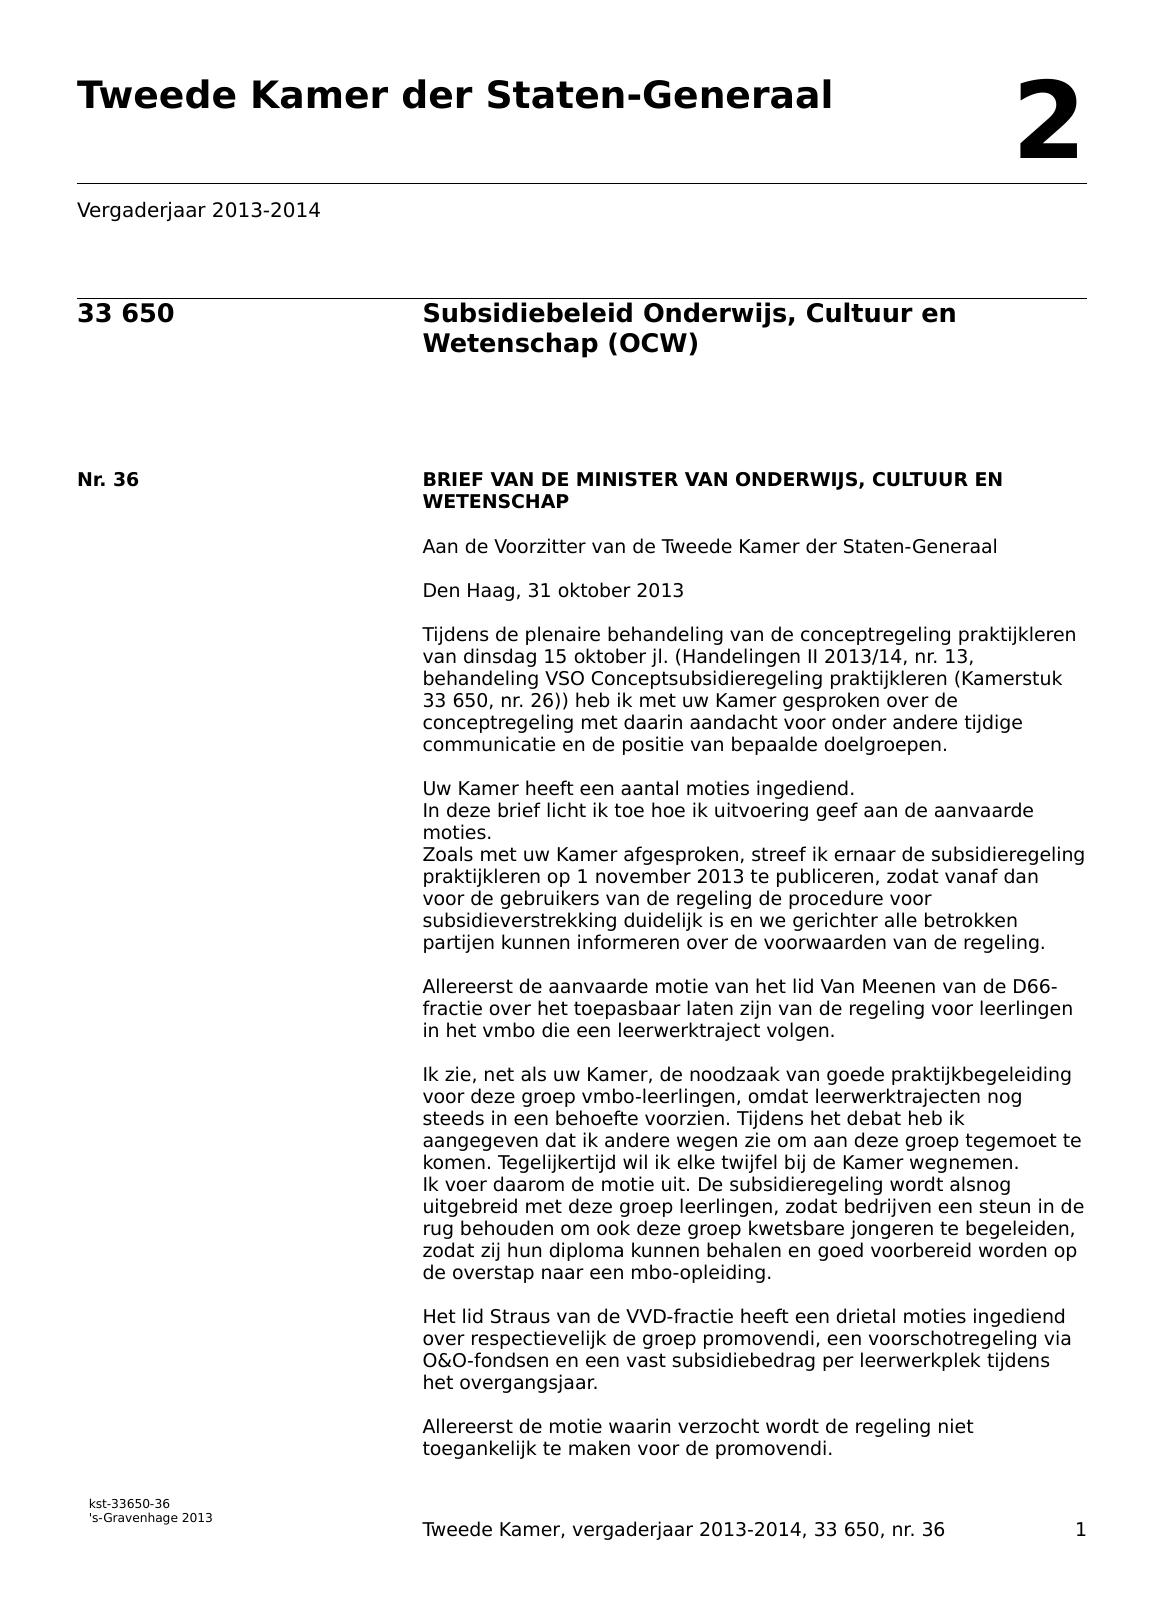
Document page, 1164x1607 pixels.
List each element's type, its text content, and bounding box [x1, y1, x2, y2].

subtitle Nr. 36 BRIEF VAN DE MINISTER VAN ONDERWIJS, CULTUUR EN WETENSCHAP [77, 469, 1087, 513]
text In deze brief licht ik toe hoe ik uitvoering geef aan de aanvaarde moties. [422, 800, 1087, 844]
table_header 2 [886, 59, 1087, 183]
text 's-Gravenhage 2013 [88, 1511, 323, 1525]
text Den Haag, 31 oktober 2013 [422, 580, 1087, 602]
text Zoals met uw Kamer afgesproken, streef ik ernaar de subsidieregeling praktijkleren op 1 november 2013 te publiceren, zodat vanaf dan voor de gebruikers van de regeling de procedure voor subsidieverstrekking duidelijk is en we gerichter alle betrokken partijen kunnen informeren over de voorwaarden van de regeling. [422, 844, 1087, 954]
text Ik zie, net als uw Kamer, de noodzaak van goede praktijkbegeleiding voor deze groep vmbo-leerlingen, omdat leerwerktrajecten nog steeds in een behoefte voorzien. Tijdens het debat heb ik aangegeven dat ik andere wegen zie om aan deze groep tegemoet te komen. Tegelijkertijd wil ik elke twijfel bij de Kamer wegnemen. [422, 1064, 1087, 1174]
text Tijdens de plenaire behandeling van de conceptregeling praktijkleren van dinsdag 15 oktober jl. (Handelingen II 2013/14, nr. 13, behandeling VSO Conceptsubsidieregeling praktijkleren (Kamerstuk 33 650, nr. 26)) heb ik met uw Kamer gesproken over de conceptregeling met daarin aandacht voor onder andere tijdige communicatie en de positie van bepaalde doelgroepen. [422, 624, 1087, 756]
text Aan de Voorzitter van de Tweede Kamer der Staten-Generaal [422, 536, 1087, 557]
text Ik voer daarom de motie uit. De subsidieregeling wordt alsnog uitgebreid met deze groep leerlingen, zodat bedrijven een steun in de rug behouden om ook deze groep kwetsbare jongeren te begeleiden, zodat zij hun diploma kunnen behalen en goed voorbereid worden op de overstap naar een mbo-opleiding. [422, 1174, 1087, 1284]
table_cell Vergaderjaar 2013-2014 [77, 184, 1087, 298]
text Allereerst de aanvaarde motie van het lid Van Meenen van de D66-fractie over het toepasbaar laten zijn van de regeling voor leerlingen in het vmbo die een leerwerktraject volgen. [422, 976, 1087, 1042]
subtitle 33 650 Subsidiebeleid Onderwijs, Cultuur en Wetenschap (OCW) [77, 299, 1087, 358]
text kst-33650-36 [88, 1497, 323, 1511]
text Allereerst de motie waarin verzocht wordt de regeling niet toegankelijk te maken voor de promovendi. [422, 1416, 1087, 1460]
table_header Tweede Kamer der Staten-Generaal [77, 59, 886, 183]
text Uw Kamer heeft een aantal moties ingediend. [422, 778, 1087, 800]
text Het lid Straus van de VVD-fractie heeft een drietal moties ingediend over respectievelijk de groep promovendi, een voorschotregeling via O&O-fondsen en een vast subsidiebedrag per leerwerkplek tijdens het overgangsjaar. [422, 1306, 1087, 1394]
